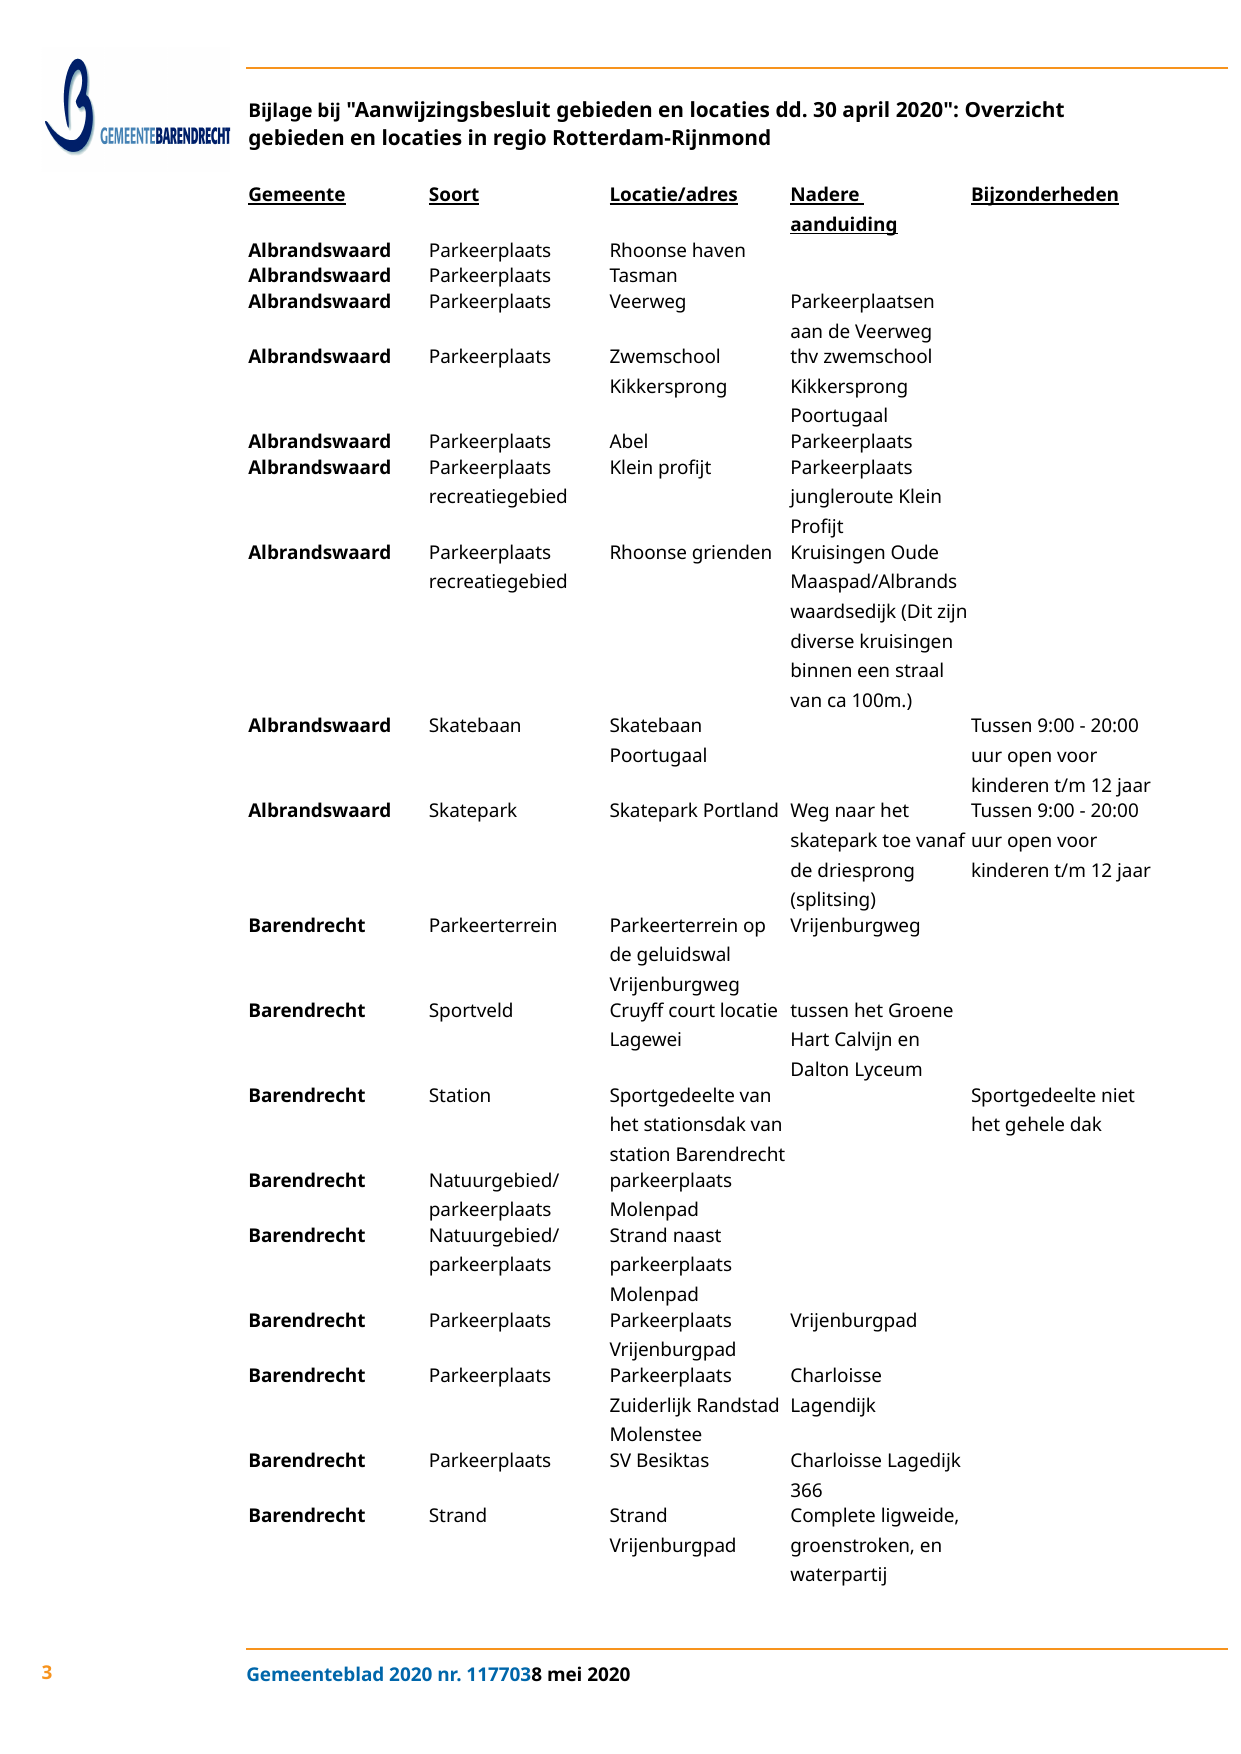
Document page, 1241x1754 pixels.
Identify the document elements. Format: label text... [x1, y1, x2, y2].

table_cell Rhoonse grienden [609, 539, 790, 713]
table_cell Tussen 9:00 - 20:00 uur open voor kinderen t/m 12 jaar [971, 798, 1152, 912]
table_cell Charloisse Lagendijk [790, 1362, 971, 1447]
table_cell Sportveld [429, 997, 609, 1082]
table_cell Sportgedeelte niet het gehele dak [971, 1082, 1152, 1167]
table_cell [971, 539, 1152, 713]
table_cell [971, 1307, 1152, 1362]
table_cell Parkeerplaatsen aan de Veerweg [790, 288, 971, 343]
table_cell [971, 1362, 1152, 1447]
table_cell Abel [609, 429, 790, 454]
table_cell Parkeerplaats [429, 237, 609, 262]
table_cell [971, 912, 1152, 997]
table_cell Albrandswaard [248, 713, 429, 798]
table_cell thv zwemschool Kikkersprong Poortugaal [790, 344, 971, 428]
table_cell parkeerplaats Molenpad [609, 1167, 790, 1222]
table_cell Barendrecht [248, 1082, 429, 1167]
table_cell Parkeerplaats jungleroute Klein Profijt [790, 454, 971, 539]
table_cell Complete ligweide, groenstroken, en waterpartij [790, 1503, 971, 1587]
table_header Soort [429, 181, 609, 237]
table_cell Natuurgebied/parkeerplaats [429, 1167, 609, 1222]
table_cell Parkeerplaats recreatiegebied [429, 454, 609, 539]
table_cell Barendrecht [248, 1362, 429, 1447]
table_cell Parkeerplaats recreatiegebied [429, 539, 609, 713]
table_cell Albrandswaard [248, 237, 429, 262]
table_cell Rhoonse haven [609, 237, 790, 262]
table_cell Barendrecht [248, 1167, 429, 1222]
table_header Gemeente [248, 181, 429, 237]
table_cell [971, 997, 1152, 1082]
table_cell Skatepark Portland [609, 798, 790, 912]
table_cell [790, 1082, 971, 1167]
table_cell Albrandswaard [248, 798, 429, 912]
table_cell Parkeerplaats [429, 1447, 609, 1502]
table_cell Parkeerplaats [429, 1307, 609, 1362]
table_cell [971, 237, 1152, 262]
table_cell Kruisingen Oude Maaspad/Albrandswaardsedijk (Dit zijn diverse kruisingen binnen een straal van ca 100m.) [790, 539, 971, 713]
text Bijlage bij "Aanwijzingsbesluit gebieden en locaties dd. 30 april 2020": Overzicht gebieden en locaties in regio Rotterdam-Rijnmond [248, 95, 1152, 152]
table_cell Parkeerterrein op de geluidswal Vrijenburgweg [609, 912, 790, 997]
table_cell Barendrecht [248, 1503, 429, 1587]
table_cell [971, 429, 1152, 454]
table_cell [971, 344, 1152, 428]
table_cell Parkeerplaats [790, 429, 971, 454]
table_cell [971, 288, 1152, 343]
table_cell Albrandswaard [248, 288, 429, 343]
table_cell Skatepark [429, 798, 609, 912]
table_cell Parkeerterrein [429, 912, 609, 997]
table_cell Barendrecht [248, 1447, 429, 1502]
table_cell Albrandswaard [248, 344, 429, 428]
table_cell Strand Vrijenburgpad [609, 1503, 790, 1587]
table_cell Albrandswaard [248, 454, 429, 539]
table_cell Parkeerplaats [429, 288, 609, 343]
table_cell [971, 263, 1152, 288]
table_cell Station [429, 1082, 609, 1167]
table_cell Albrandswaard [248, 539, 429, 713]
table_cell Parkeerplaats [429, 1362, 609, 1447]
table_cell Veerweg [609, 288, 790, 343]
table_cell Parkeerplaats [429, 344, 609, 428]
table_cell Tussen 9:00 - 20:00 uur open voor kinderen t/m 12 jaar [971, 713, 1152, 798]
table_cell Barendrecht [248, 1222, 429, 1307]
table_header Locatie/adres [609, 181, 790, 237]
table_cell Sportgedeelte van het stationsdak van station Barendrecht [609, 1082, 790, 1167]
table_cell Parkeerplaats [429, 429, 609, 454]
table_cell [790, 263, 971, 288]
table_cell [790, 1222, 971, 1307]
table_cell Albrandswaard [248, 429, 429, 454]
table_cell tussen het Groene Hart Calvijn en Dalton Lyceum [790, 997, 971, 1082]
table_header Nadere aanduiding [790, 181, 971, 237]
table_cell Barendrecht [248, 1307, 429, 1362]
table_cell [971, 1167, 1152, 1222]
table_cell [790, 713, 971, 798]
table_cell Parkeerplaats Vrijenburgpad [609, 1307, 790, 1362]
table_cell Klein profijt [609, 454, 790, 539]
table_cell Barendrecht [248, 912, 429, 997]
table_cell Strand naast parkeerplaats Molenpad [609, 1222, 790, 1307]
table_header Bijzonderheden [971, 181, 1152, 237]
table_cell Albrandswaard [248, 263, 429, 288]
table_cell Natuurgebied/parkeerplaats [429, 1222, 609, 1307]
table_cell Strand [429, 1503, 609, 1587]
table_cell Barendrecht [248, 997, 429, 1082]
table_cell Zwemschool Kikkersprong [609, 344, 790, 428]
table_cell Skatebaan [429, 713, 609, 798]
table_cell Skatebaan Poortugaal [609, 713, 790, 798]
table_cell SV Besiktas [609, 1447, 790, 1502]
picture [41, 47, 231, 172]
table_cell Vrijenburgweg [790, 912, 971, 997]
table_cell Parkeerplaats Zuiderlijk Randstad Molenstee [609, 1362, 790, 1447]
table_cell [790, 237, 971, 262]
table_cell [971, 1447, 1152, 1502]
table_cell [971, 454, 1152, 539]
table_cell Weg naar het skatepark toe vanaf de driesprong (splitsing) [790, 798, 971, 912]
table_cell Tasman [609, 263, 790, 288]
table_cell Parkeerplaats [429, 263, 609, 288]
table_cell [971, 1503, 1152, 1587]
table_cell [971, 1222, 1152, 1307]
table_cell Vrijenburgpad [790, 1307, 971, 1362]
table_cell [790, 1167, 971, 1222]
table_cell Cruyff court locatie Lagewei [609, 997, 790, 1082]
table_cell Charloisse Lagedijk 366 [790, 1447, 971, 1502]
